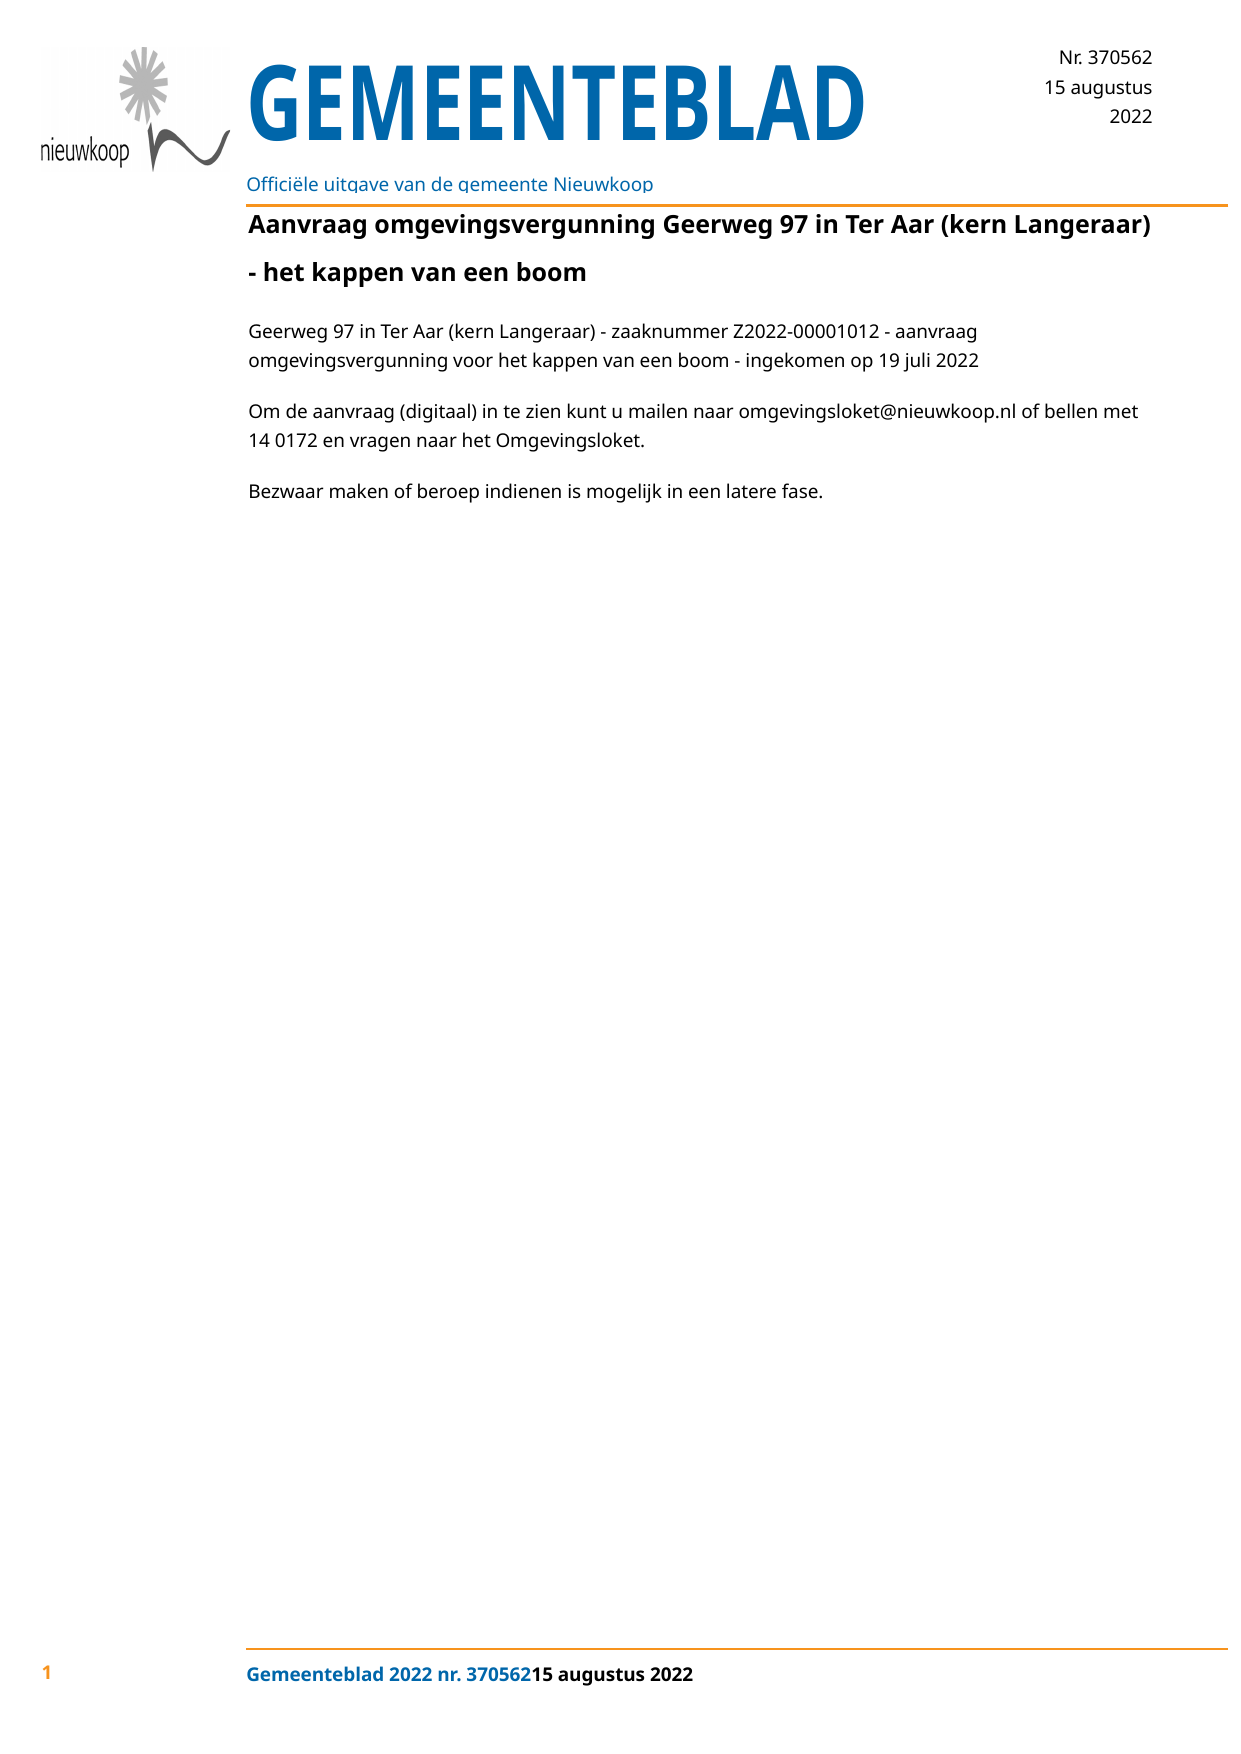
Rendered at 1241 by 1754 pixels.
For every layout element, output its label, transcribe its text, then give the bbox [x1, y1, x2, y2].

picture [41, 47, 231, 172]
text Bezwaar maken of beroep indienen is mogelijk in een latere fase. [248, 478, 1152, 504]
text Om de aanvraag (digitaal) in te zien kunt u mailen naar omgevingsloket@nieuwkoop.nl of bellen met 14 0172 en vragen naar het Omgevingsloket. [248, 398, 1152, 453]
text Aanvraag omgevingsvergunning Geerweg 97 in Ter Aar (kern Langeraar) - het kappen van een boom [248, 207, 1152, 288]
text Geerweg 97 in Ter Aar (kern Langeraar) - zaaknummer Z2022-00001012 - aanvraag omgevingsvergunning voor het kappen van een boom - ingekomen op 19 juli 2022 [248, 318, 1152, 373]
